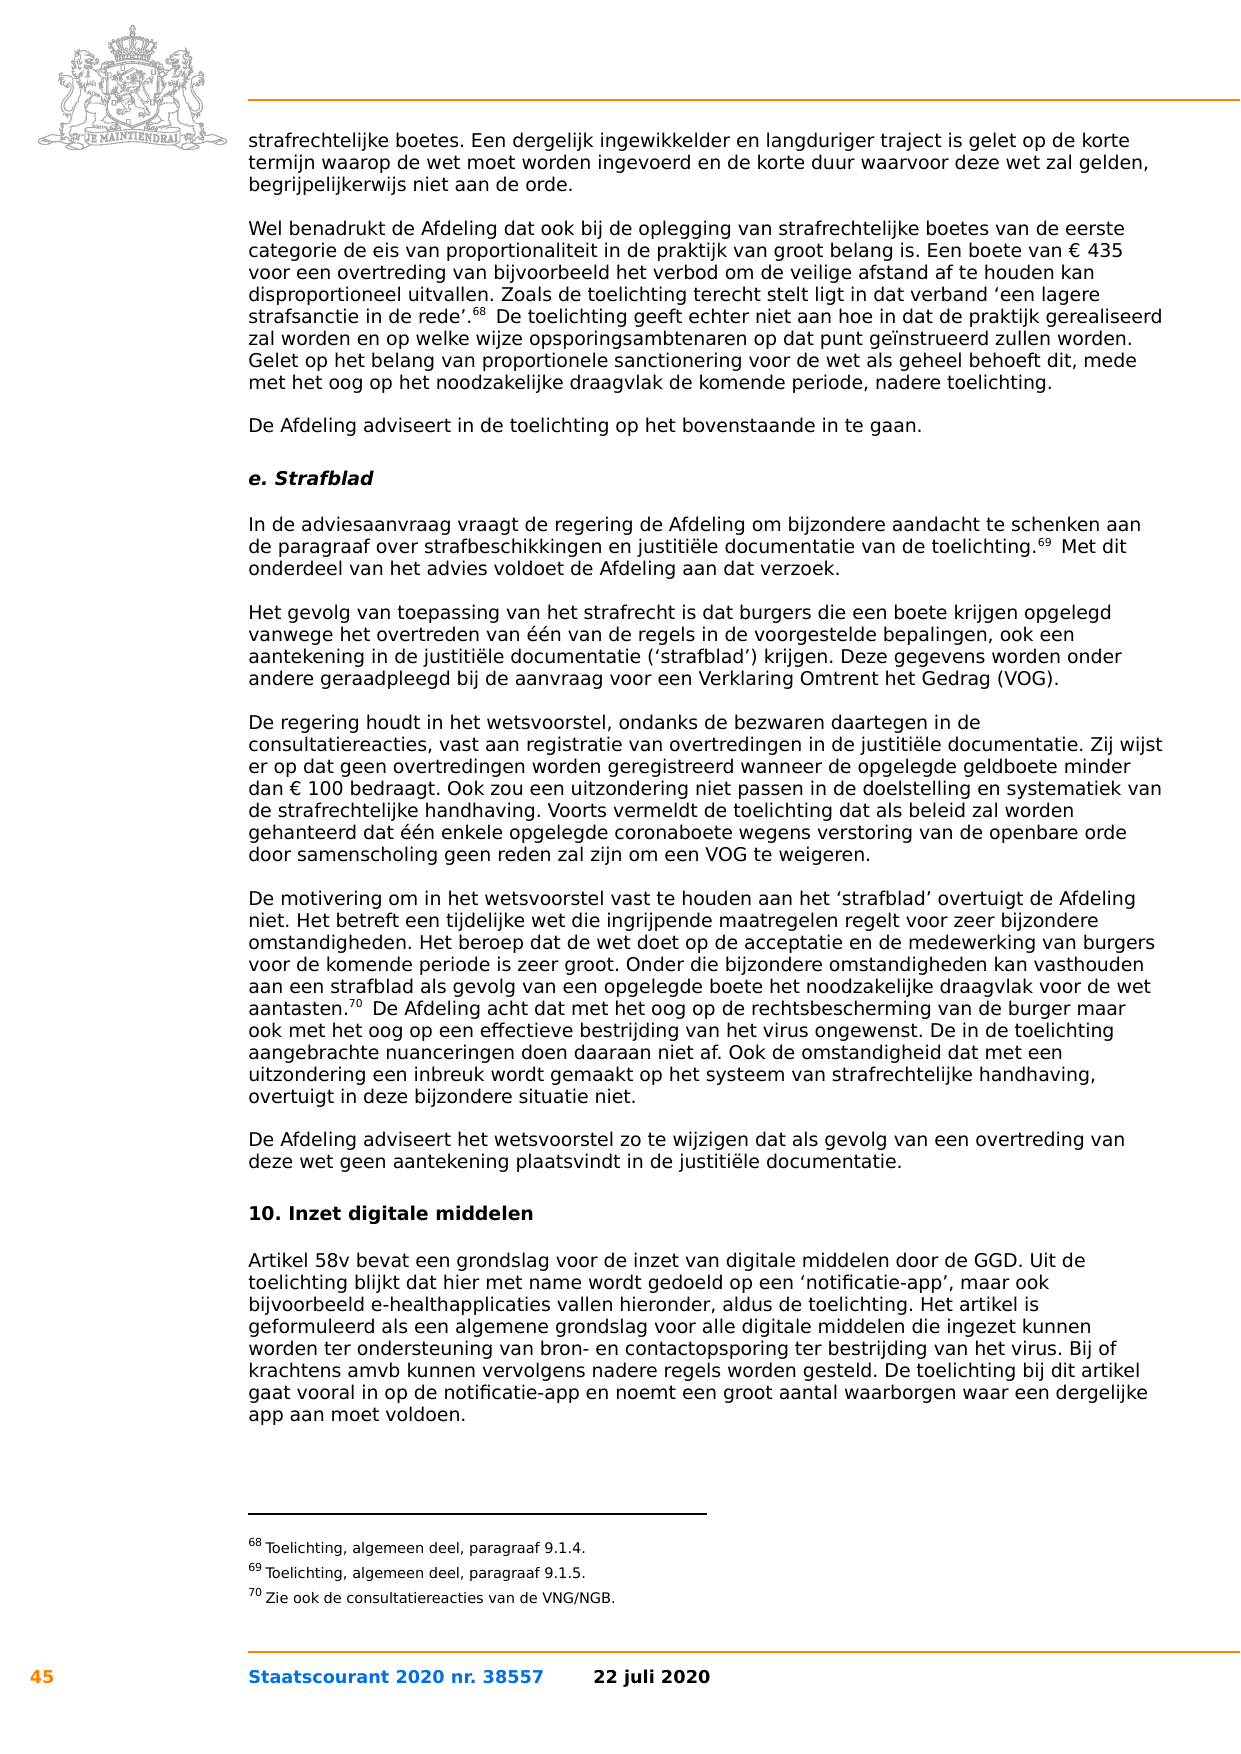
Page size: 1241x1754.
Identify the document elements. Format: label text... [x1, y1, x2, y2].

text Zie ook de consultatiereacties van de VNG/NGB. [248, 1586, 1163, 1608]
subtitle e. Strafblad [248, 467, 1163, 489]
text De regering houdt in het wetsvoorstel, ondanks de bezwaren daartegen in de consultatiereacties, vast aan registratie van overtredingen in de justitiële documentatie. Zij wijst er op dat geen overtredingen worden geregistreerd wanneer de opgelegde geldboete minder dan € 100 bedraagt. Ook zou een uitzondering niet passen in de doelstelling en systematiek van de strafrechtelijke handhaving. Voorts vermeldt de toelichting dat als beleid zal worden gehanteerd dat één enkele opgelegde coronaboete wegens verstoring van de openbare orde door samenscholing geen reden zal zijn om een VOG te weigeren. [248, 712, 1163, 866]
subtitle 10. Inzet digitale middelen [248, 1203, 1163, 1225]
text Wel benadrukt de Afdeling dat ook bij de oplegging van strafrechtelijke boetes van de eerste categorie de eis van proportionaliteit in de praktijk van groot belang is. Een boete van € 435 voor een overtreding van bijvoorbeeld het verbod om de veilige afstand af te houden kan disproportioneel uitvallen. Zoals de toelichting terecht stelt ligt in dat verband ‘een lagere strafsanctie in de rede’. De toelichting geeft echter niet aan hoe in dat de praktijk gerealiseerd zal worden en op welke wijze opsporingsambtenaren op dat punt geïnstrueerd zullen worden. Gelet op het belang van proportionele sanctionering voor de wet als geheel behoeft dit, mede met het oog op het noodzakelijke draagvlak de komende periode, nadere toelichting. [248, 218, 1163, 393]
text Artikel 58v bevat een grondslag voor de inzet van digitale middelen door de GGD. Uit de toelichting blijkt dat hier met name wordt gedoeld op een ‘notificatie-app’, maar ook bijvoorbeeld e-healthapplicaties vallen hieronder, aldus de toelichting. Het artikel is geformuleerd als een algemene grondslag voor alle digitale middelen die ingezet kunnen worden ter ondersteuning van bron- en contactopsporing ter bestrijding van het virus. Bij of krachtens amvb kunnen vervolgens nadere regels worden gesteld. De toelichting bij dit artikel gaat vooral in op de notificatie-app en noemt een groot aantal waarborgen waar een dergelijke app aan moet voldoen. [248, 1250, 1163, 1426]
text strafrechtelijke boetes. Een dergelijk ingewikkelder en langduriger traject is gelet op de korte termijn waarop de wet moet worden ingevoerd en de korte duur waarvoor deze wet zal gelden, begrijpelijkerwijs niet aan de orde. [248, 130, 1163, 196]
text De Afdeling adviseert in de toelichting op het bovenstaande in te gaan. [248, 415, 1163, 437]
text In de adviesaanvraag vraagt de regering de Afdeling om bijzondere aandacht te schenken aan de paragraaf over strafbeschikkingen en justitiële documentatie van de toelichting. Met dit onderdeel van het advies voldoet de Afdeling aan dat verzoek. [248, 514, 1163, 580]
text Toelichting, algemeen deel, paragraaf 9.1.4. [248, 1536, 1163, 1558]
text Het gevolg van toepassing van het strafrecht is dat burgers die een boete krijgen opgelegd vanwege het overtreden van één van de regels in de voorgestelde bepalingen, ook een aantekening in de justitiële documentatie (‘strafblad’) krijgen. Deze gegevens worden onder andere geraadpleegd bij de aanvraag voor een Verklaring Omtrent het Gedrag (VOG). [248, 602, 1163, 690]
text De motivering om in het wetsvoorstel vast te houden aan het ‘strafblad’ overtuigt de Afdeling niet. Het betreft een tijdelijke wet die ingrijpende maatregelen regelt voor zeer bijzondere omstandigheden. Het beroep dat de wet doet op de acceptatie en de medewerking van burgers voor de komende periode is zeer groot. Onder die bijzondere omstandigheden kan vasthouden aan een strafblad als gevolg van een opgelegde boete het noodzakelijke draagvlak voor de wet aantasten. De Afdeling acht dat met het oog op de rechtsbescherming van de burger maar ook met het oog op een effectieve bestrijding van het virus ongewenst. De in de toelichting aangebrachte nuanceringen doen daaraan niet af. Ook de omstandigheid dat met een uitzondering een inbreuk wordt gemaakt op het systeem van strafrechtelijke handhaving, overtuigt in deze bijzondere situatie niet. [248, 888, 1163, 1107]
text De Afdeling adviseert het wetsvoorstel zo te wijzigen dat als gevolg van een overtreding van deze wet geen aantekening plaatsvindt in de justitiële documentatie. [248, 1129, 1163, 1173]
text Toelichting, algemeen deel, paragraaf 9.1.5. [248, 1561, 1163, 1583]
picture [38, 25, 227, 150]
